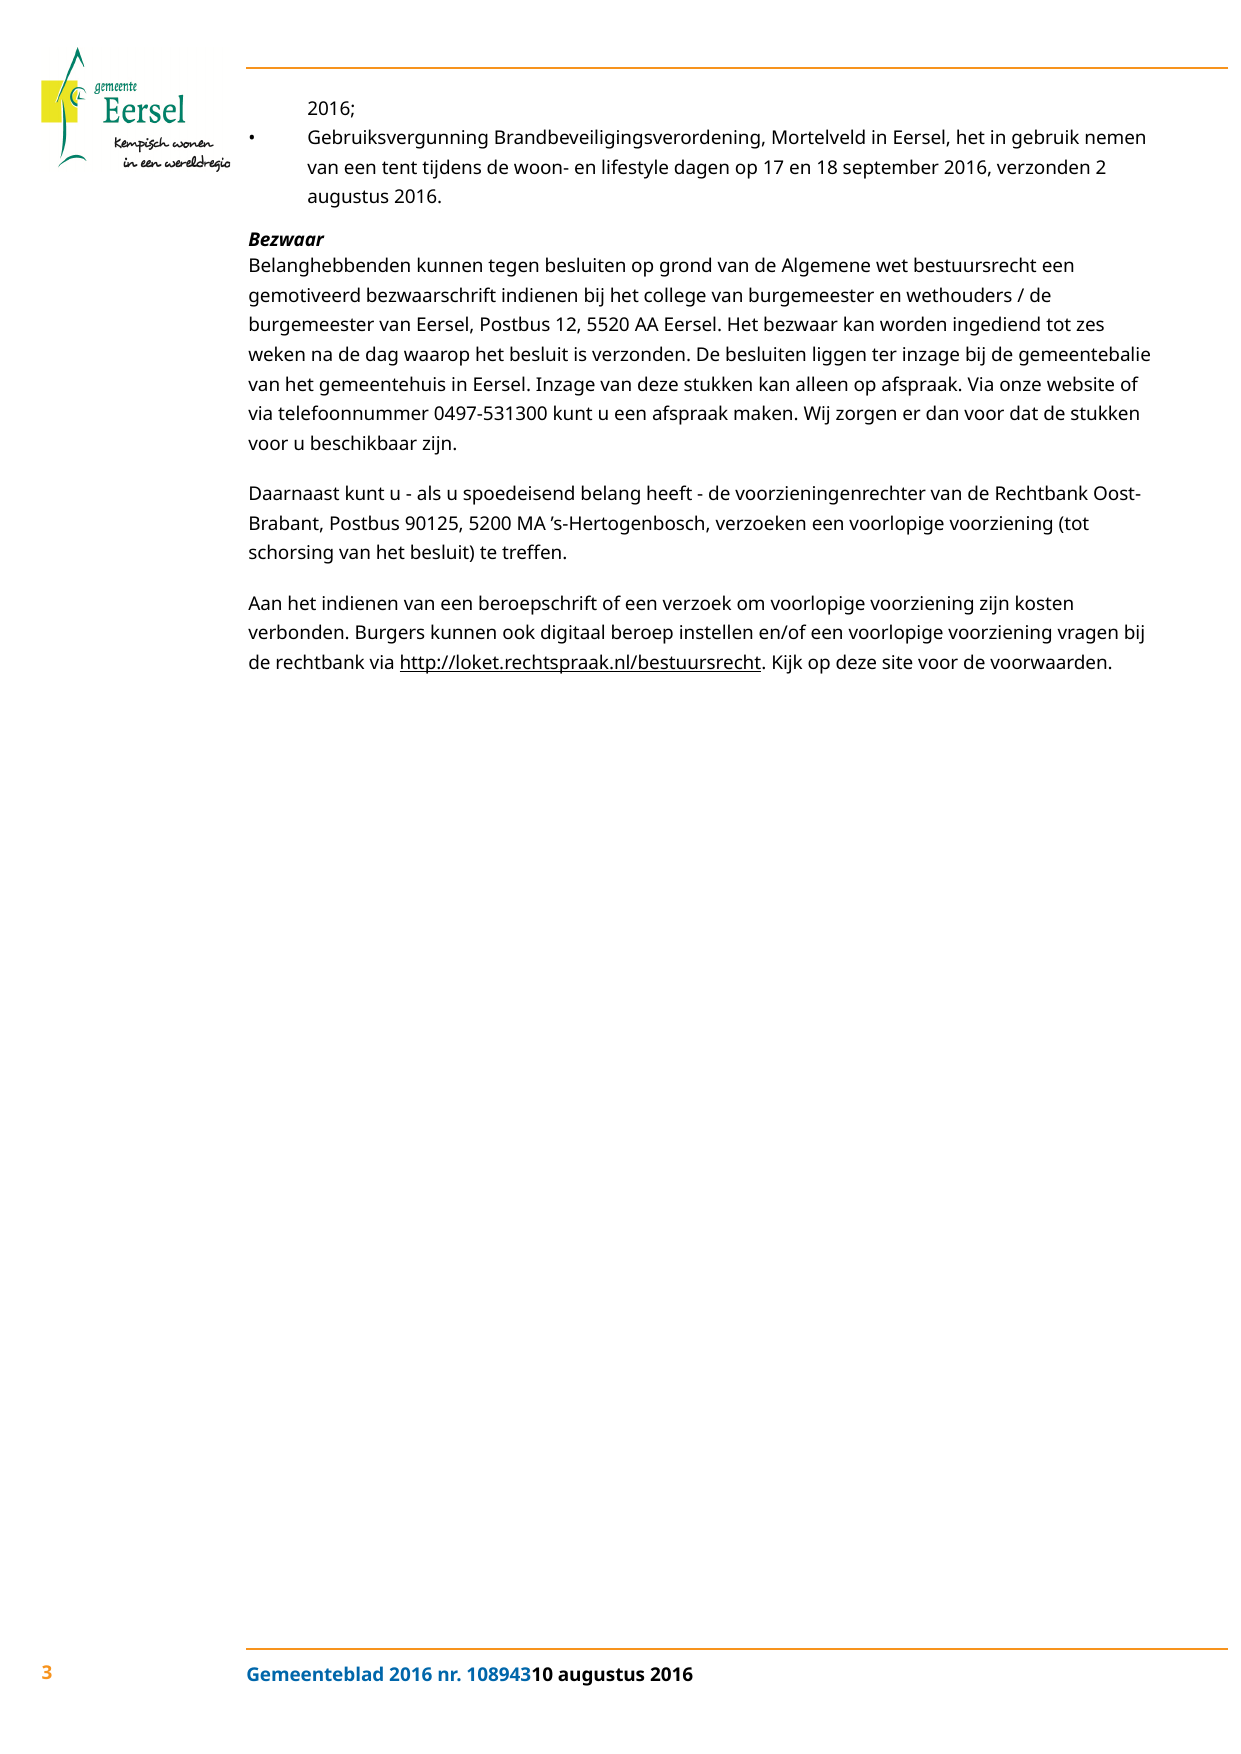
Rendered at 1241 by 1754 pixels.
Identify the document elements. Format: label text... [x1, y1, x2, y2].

text Aan het indienen van een beroepschrift of een verzoek om voorlopige voorziening zijn kosten verbonden. Burgers kunnen ook digitaal beroep instellen en/of een voorlopige voorziening vragen bij de rechtbank via http://loket.rechtspraak.nl/bestuursrecht. Kijk op deze site voor de voorwaarden. [248, 590, 1152, 675]
text Daarnaast kunt u - als u spoedeisend belang heeft - de voorzieningenrechter van de Rechtbank Oost-Brabant, Postbus 90125, 5200 MA ’s-Hertogenbosch, verzoeken een voorlopige voorziening (tot schorsing van het besluit) te treffen. [248, 480, 1152, 565]
list Gebruiksvergunning Brandbeveiligingsverordening, Mortelveld in Eersel, het in gebruik nemen van een tent tijdens de woon- en lifestyle dagen op 17 en 18 september 2016, verzonden 2 augustus 2016. [248, 124, 1152, 209]
picture [41, 47, 231, 172]
text Belanghebbenden kunnen tegen besluiten op grond van de Algemene wet bestuursrecht een gemotiveerd bezwaarschrift indienen bij het college van burgemeester en wethouders / de burgemeester van Eersel, Postbus 12, 5520 AA Eersel. Het bezwaar kan worden ingediend tot zes weken na de dag waarop het besluit is verzonden. De besluiten liggen ter inzage bij de gemeentebalie van het gemeentehuis in Eersel. Inzage van deze stukken kan alleen op afspraak. Via onze website of via telefoonnummer 0497-531300 kunt u een afspraak maken. Wij zorgen er dan voor dat de stukken voor u beschikbaar zijn. [248, 252, 1152, 456]
list 2016; [248, 95, 1152, 121]
text Bezwaar [248, 227, 1152, 252]
